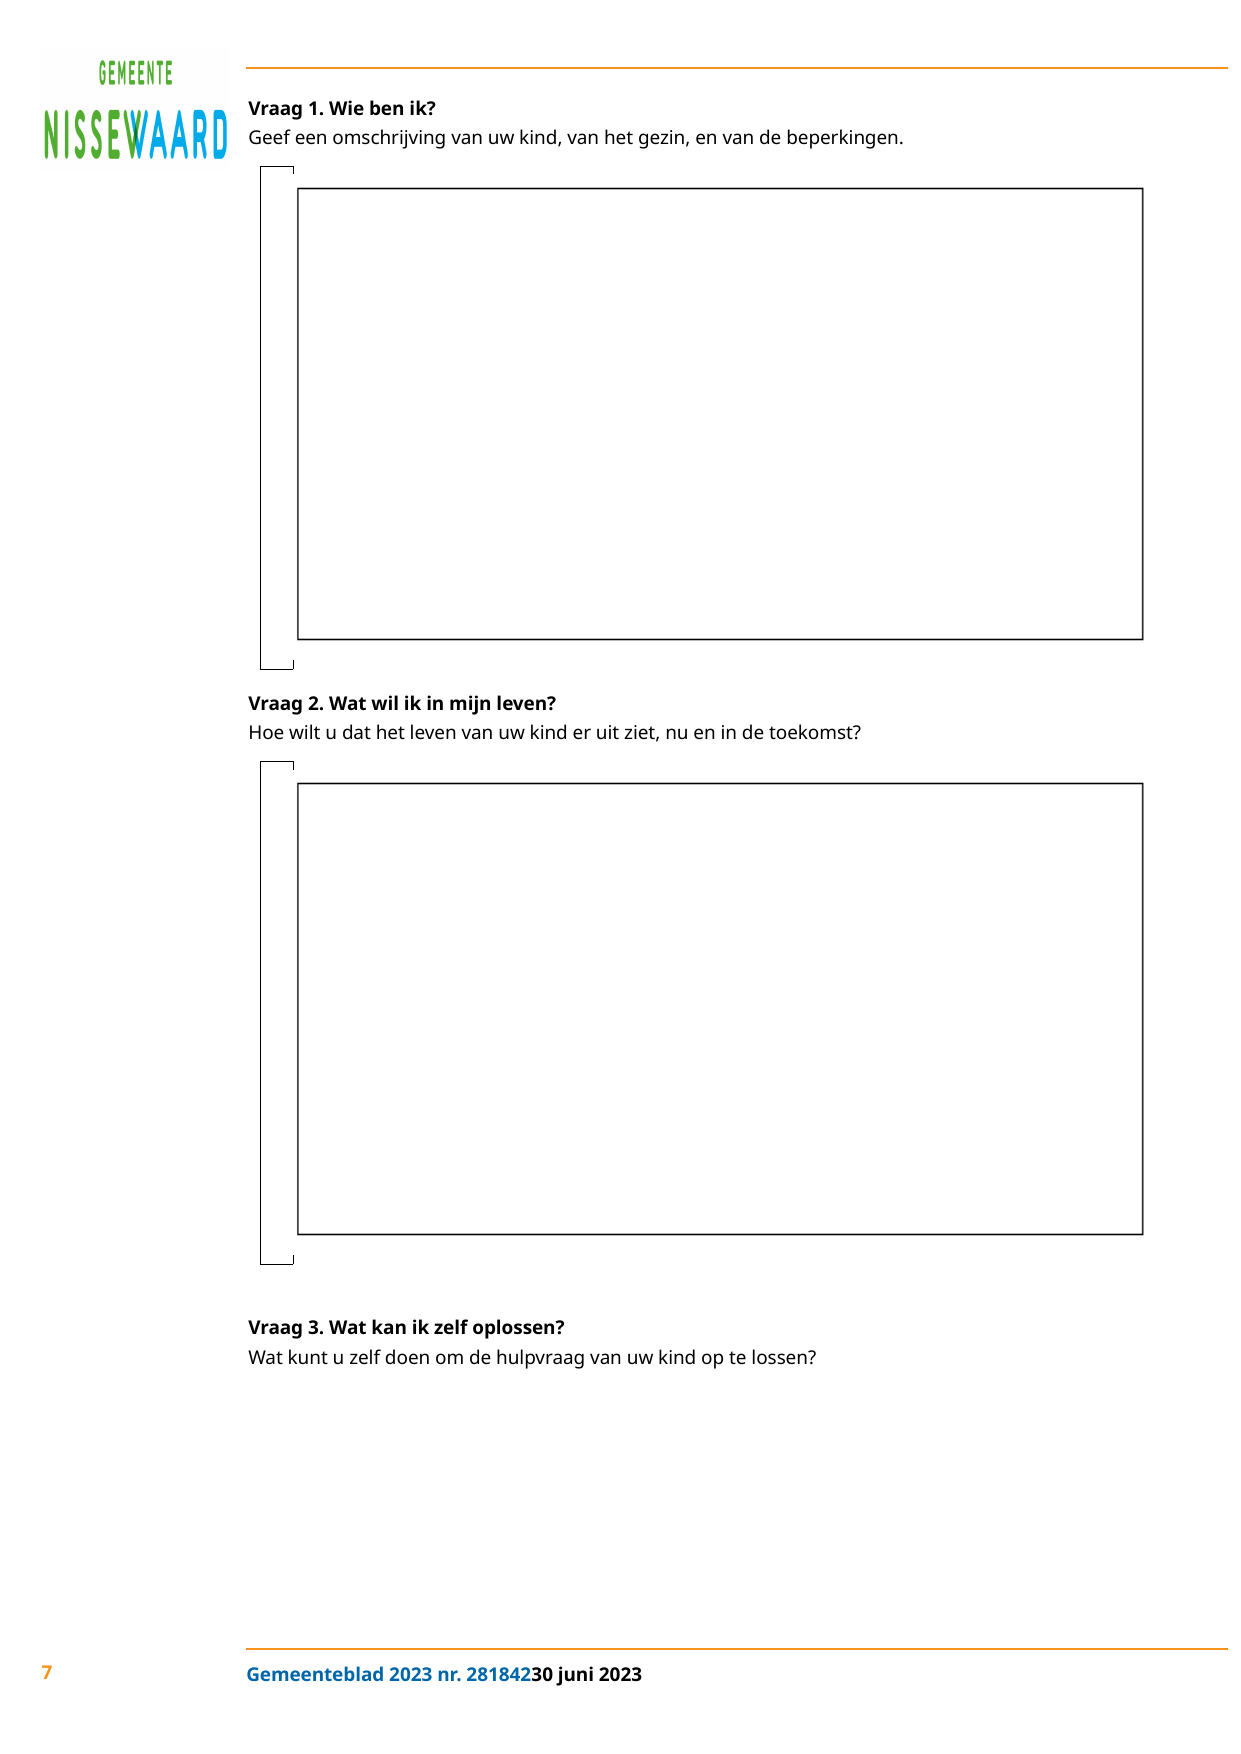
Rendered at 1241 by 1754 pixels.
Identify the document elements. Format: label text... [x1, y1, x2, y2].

text Geef een omschrijving van uw kind, van het gezin, en van de beperkingen. [248, 124, 1152, 150]
text Vraag 1. Wie ben ik? [248, 95, 1152, 121]
picture [41, 47, 231, 172]
picture [268, 770, 1173, 1255]
text Hoe wilt u dat het leven van uw kind er uit ziet, nu en in de toekomst? [248, 719, 1152, 745]
text Vraag 3. Wat kan ik zelf oplossen? [248, 1314, 1152, 1340]
text Vraag 2. Wat wil ik in mijn leven? [248, 690, 1152, 716]
picture [268, 174, 1173, 660]
text Wat kunt u zelf doen om de hulpvraag van uw kind op te lossen? [248, 1344, 1152, 1370]
